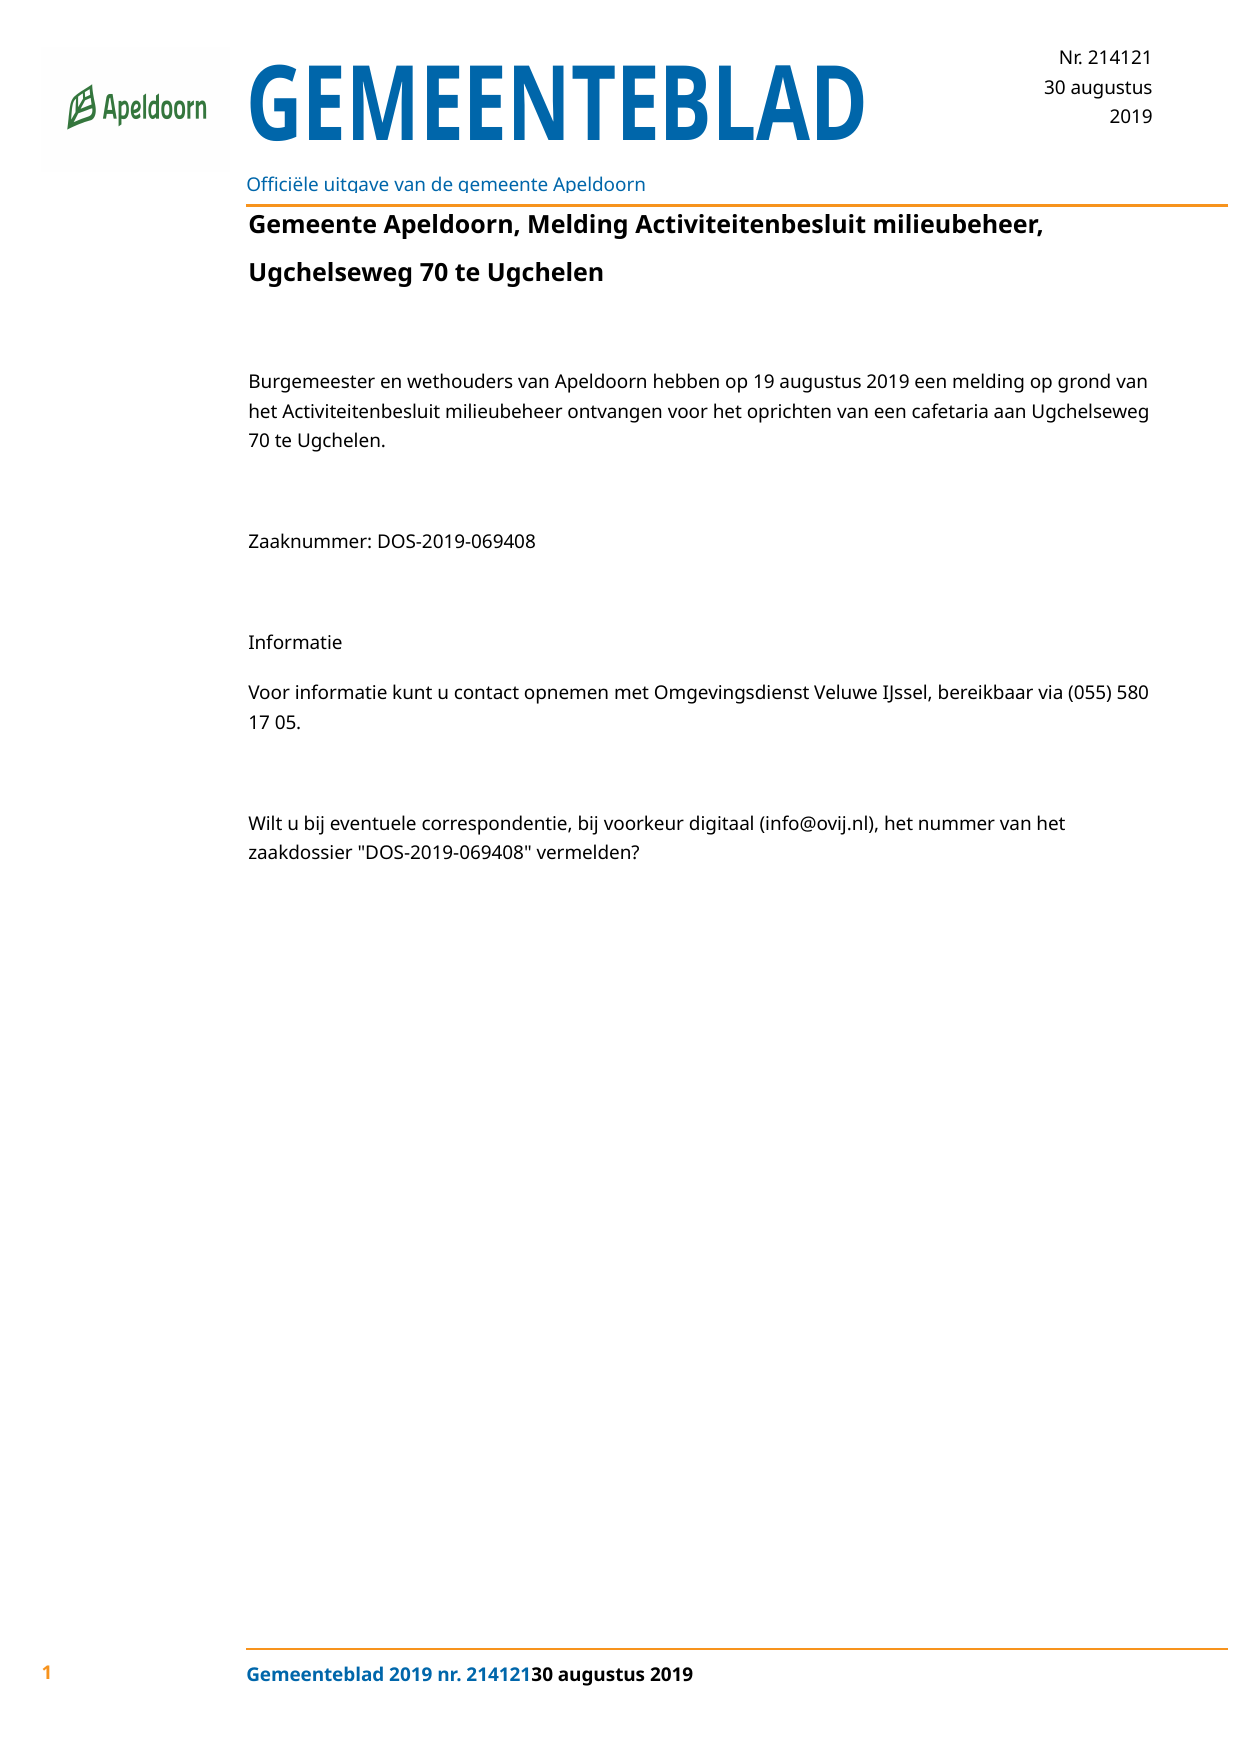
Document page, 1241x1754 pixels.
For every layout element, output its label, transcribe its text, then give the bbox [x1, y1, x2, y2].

text Zaaknummer: DOS-2019-069408 [248, 528, 1152, 554]
text Wilt u bij eventuele correspondentie, bij voorkeur digitaal (info@ovij.nl), het nummer van het zaakdossier "DOS-2019-069408" vermelden? [248, 810, 1152, 865]
text Voor informatie kunt u contact opnemen met Omgevingsdienst Veluwe IJssel, bereikbaar via (055) 580 17 05. [248, 679, 1152, 735]
picture [41, 47, 231, 172]
text Gemeente Apeldoorn, Melding Activiteitenbesluit milieubeheer, Ugchelseweg 70 te Ugchelen [248, 207, 1152, 288]
text Burgemeester en wethouders van Apeldoorn hebben op 19 augustus 2019 een melding op grond van het Activiteitenbesluit milieubeheer ontvangen voor het oprichten van een cafetaria aan Ugchelseweg 70 te Ugchelen. [248, 368, 1152, 453]
text Informatie [248, 629, 1152, 655]
